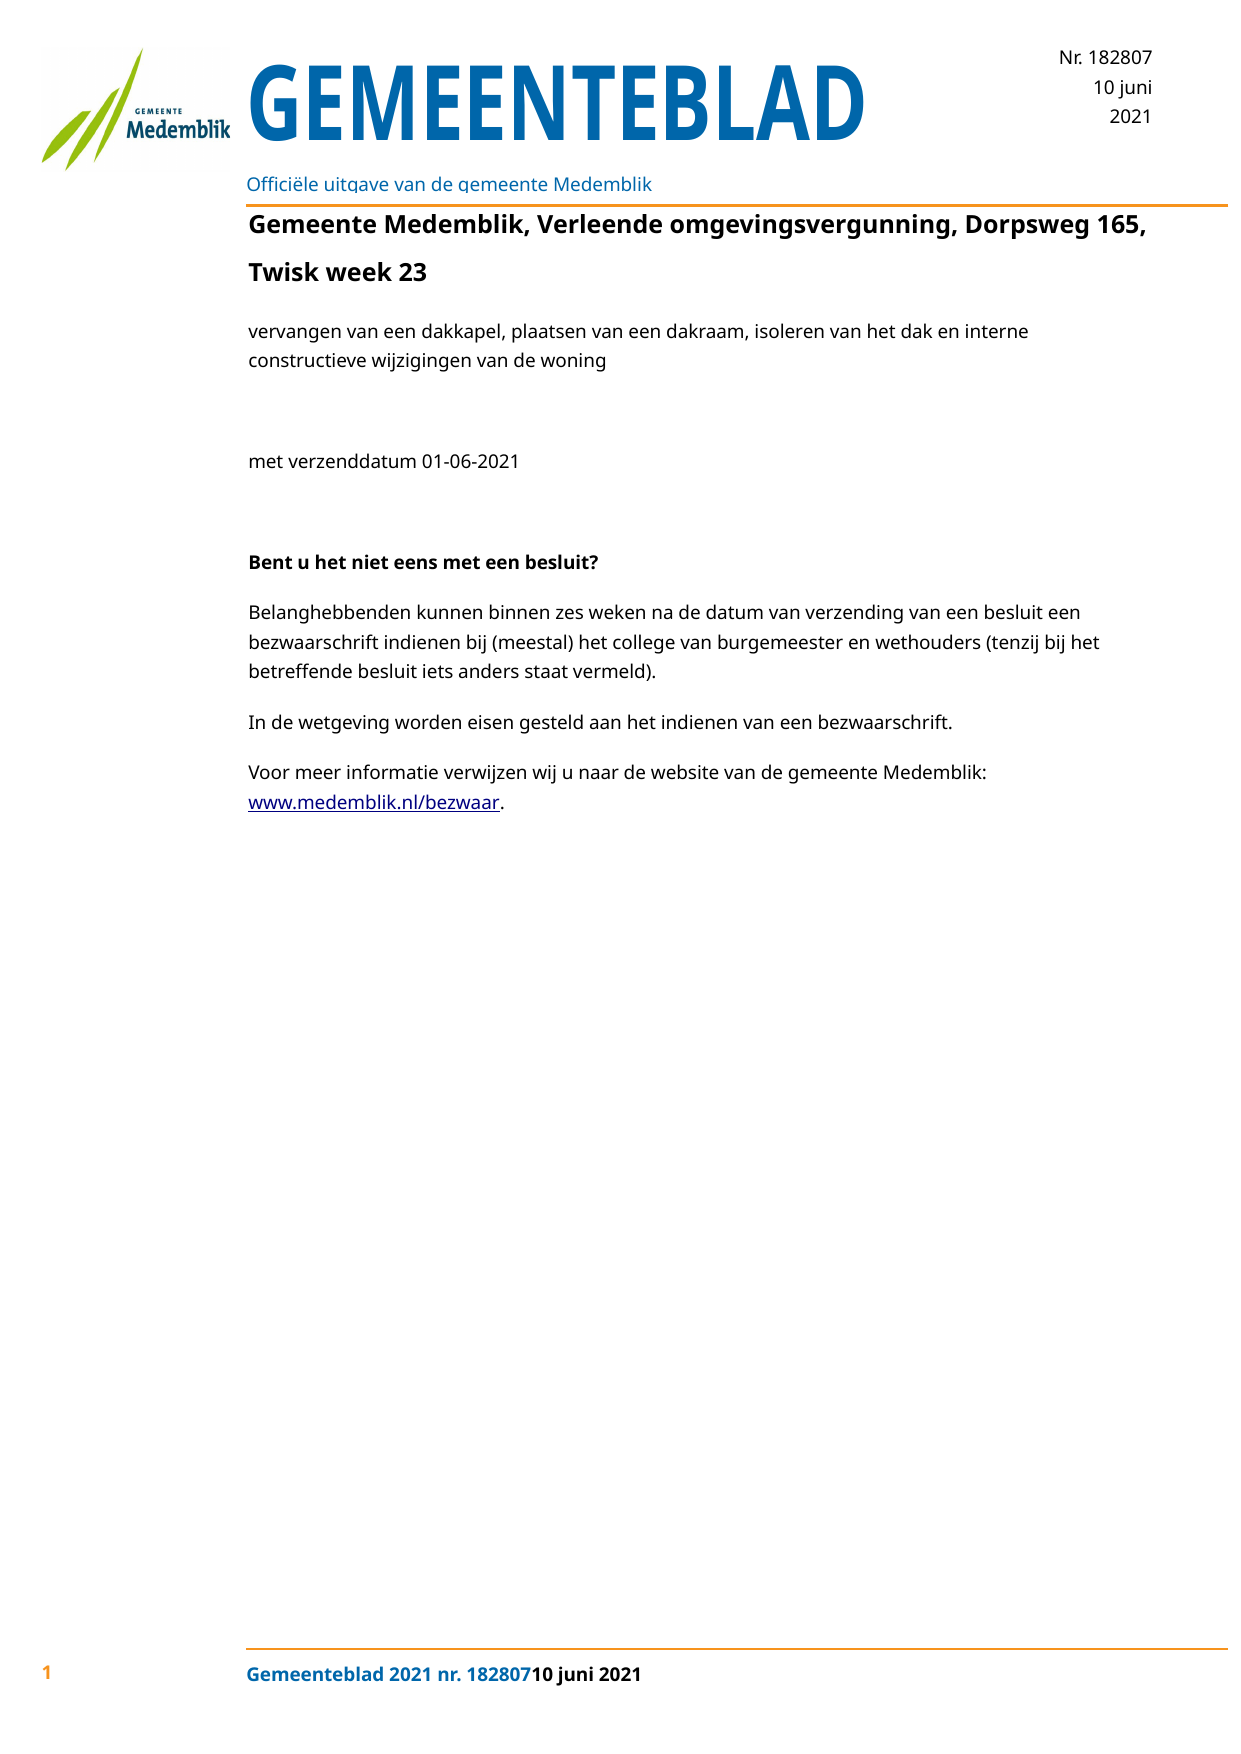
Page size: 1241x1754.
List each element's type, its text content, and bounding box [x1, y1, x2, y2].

text Belanghebbenden kunnen binnen zes weken na de datum van verzending van een besluit een bezwaarschrift indienen bij (meestal) het college van burgemeester en wethouders (tenzij bij het betreffende besluit iets anders staat vermeld). [248, 599, 1152, 684]
text Voor meer informatie verwijzen wij u naar de website van de gemeente Medemblik: www.medemblik.nl/bezwaar. [248, 759, 1152, 815]
text met verzenddatum 01-06-2021 [248, 448, 1152, 474]
picture [41, 47, 231, 172]
text Gemeente Medemblik, Verleende omgevingsvergunning, Dorpsweg 165, Twisk week 23 [248, 207, 1152, 288]
text vervangen van een dakkapel, plaatsen van een dakraam, isoleren van het dak en interne constructieve wijzigingen van de woning [248, 318, 1152, 373]
text Bent u het niet eens met een besluit? [248, 549, 1152, 575]
text In de wetgeving worden eisen gesteld aan het indienen van een bezwaarschrift. [248, 709, 1152, 735]
